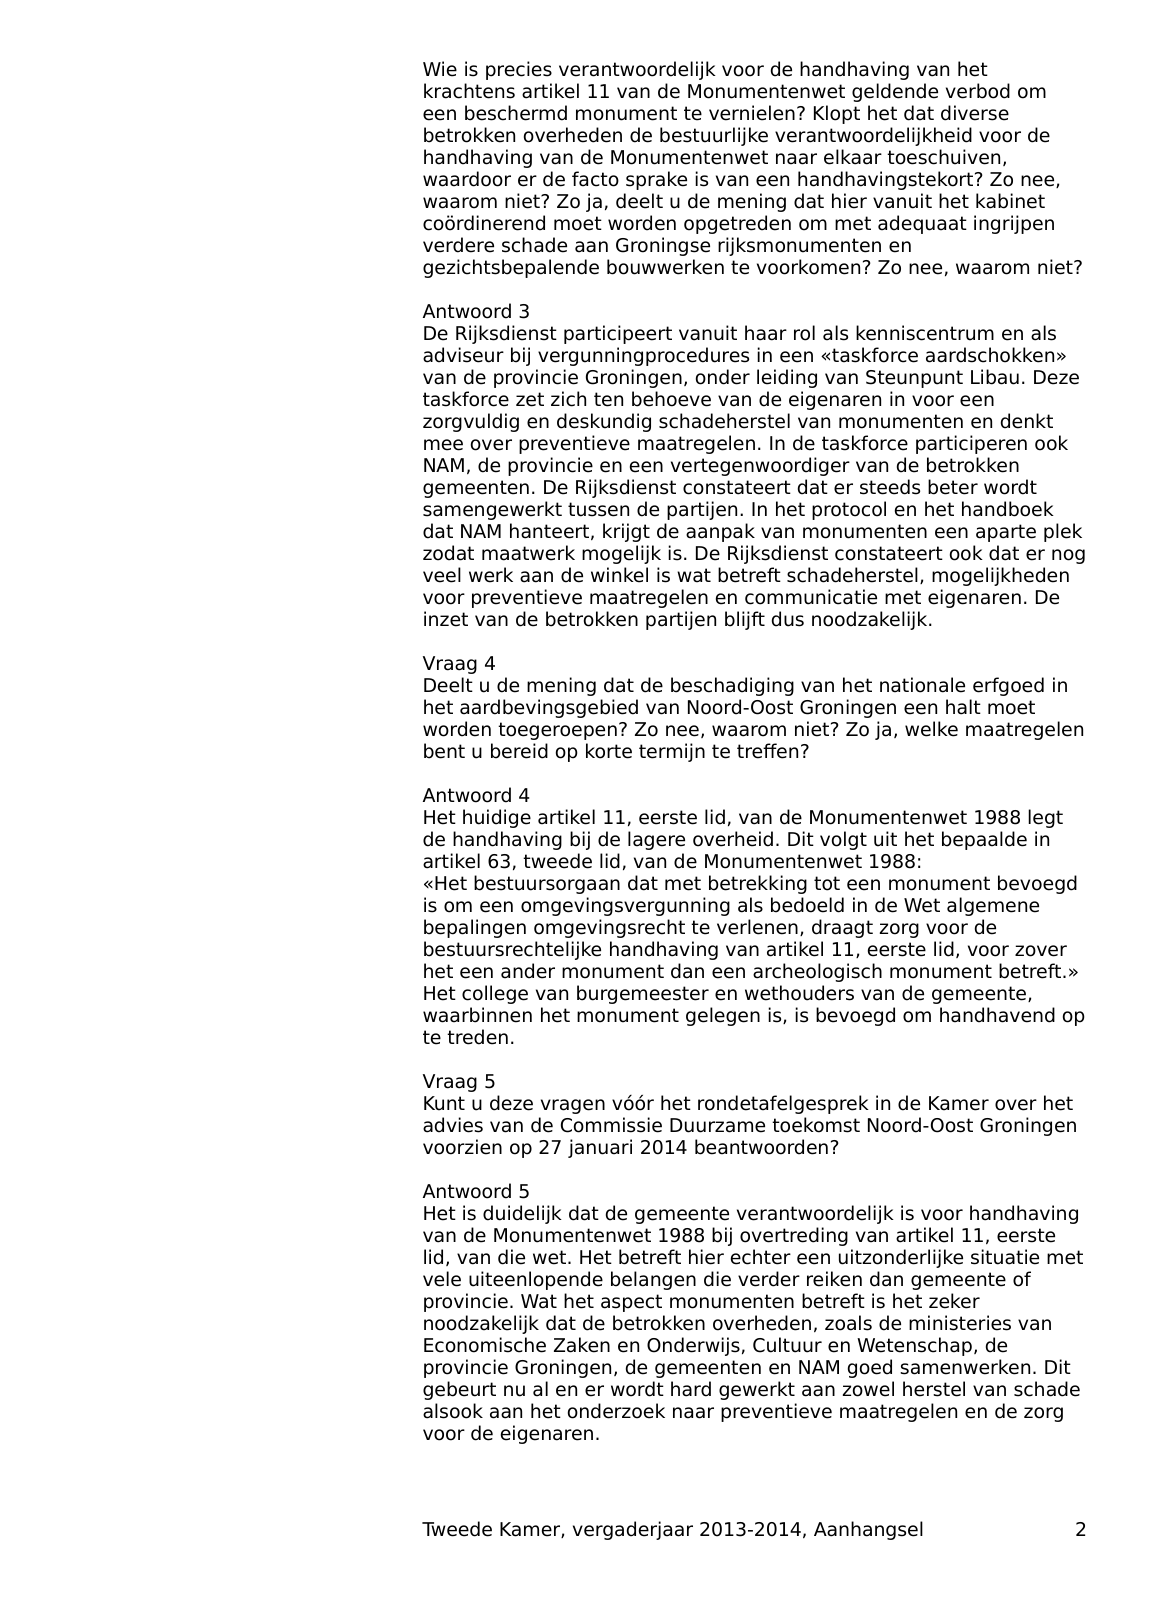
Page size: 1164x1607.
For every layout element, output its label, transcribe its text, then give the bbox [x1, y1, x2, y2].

text Antwoord 4 [422, 785, 1087, 807]
text Het huidige artikel 11, eerste lid, van de Monumentenwet 1988 legt de handhaving bij de lagere overheid. Dit volgt uit het bepaalde in artikel 63, tweede lid, van de Monumentenwet 1988: [422, 807, 1087, 873]
text Vraag 5 [422, 1071, 1087, 1093]
text Het is duidelijk dat de gemeente verantwoordelijk is voor handhaving van de Monumentenwet 1988 bij overtreding van artikel 11, eerste lid, van die wet. Het betreft hier echter een uitzonderlijke situatie met vele uiteenlopende belangen die verder reiken dan gemeente of provincie. Wat het aspect monumenten betreft is het zeker noodzakelijk dat de betrokken overheden, zoals de ministeries van Economische Zaken en Onderwijs, Cultuur en Wetenschap, de provincie Groningen, de gemeenten en NAM goed samenwerken. Dit gebeurt nu al en er wordt hard gewerkt aan zowel herstel van schade alsook aan het onderzoek naar preventieve maatregelen en de zorg voor de eigenaren. [422, 1203, 1087, 1445]
text De Rijksdienst participeert vanuit haar rol als kenniscentrum en als adviseur bij vergunningprocedures in een «taskforce aardschokken» van de provincie Groningen, onder leiding van Steunpunt Libau. Deze taskforce zet zich ten behoeve van de eigenaren in voor een zorgvuldig en deskundig schadeherstel van monumenten en denkt mee over preventieve maatregelen. In de taskforce participeren ook NAM, de provincie en een vertegenwoordiger van de betrokken gemeenten. De Rijksdienst constateert dat er steeds beter wordt samengewerkt tussen de partijen. In het protocol en het handboek dat NAM hanteert, krijgt de aanpak van monumenten een aparte plek zodat maatwerk mogelijk is. De Rijksdienst constateert ook dat er nog veel werk aan de winkel is wat betreft schadeherstel, mogelijkheden voor preventieve maatregelen en communicatie met eigenaren. De inzet van de betrokken partijen blijft dus noodzakelijk. [422, 323, 1087, 631]
text «Het bestuursorgaan dat met betrekking tot een monument bevoegd is om een omgevingsvergunning als bedoeld in de Wet algemene bepalingen omgevingsrecht te verlenen, draagt zorg voor de bestuursrechtelijke handhaving van artikel 11, eerste lid, voor zover het een ander monument dan een archeologisch monument betreft.» [422, 873, 1087, 983]
text Antwoord 5 [422, 1181, 1087, 1203]
text Vraag 4 [422, 653, 1087, 675]
text Antwoord 3 [422, 301, 1087, 323]
text Deelt u de mening dat de beschadiging van het nationale erfgoed in het aardbevingsgebied van Noord-Oost Groningen een halt moet worden toegeroepen? Zo nee, waarom niet? Zo ja, welke maatregelen bent u bereid op korte termijn te treffen? [422, 675, 1087, 763]
text Wie is precies verantwoordelijk voor de handhaving van het krachtens artikel 11 van de Monumentenwet geldende verbod om een beschermd monument te vernielen? Klopt het dat diverse betrokken overheden de bestuurlijke verantwoordelijkheid voor de handhaving van de Monumentenwet naar elkaar toeschuiven, waardoor er de facto sprake is van een handhavingstekort? Zo nee, waarom niet? Zo ja, deelt u de mening dat hier vanuit het kabinet coördinerend moet worden opgetreden om met adequaat ingrijpen verdere schade aan Groningse rijksmonumenten en gezichtsbepalende bouwwerken te voorkomen? Zo nee, waarom niet? [422, 59, 1087, 279]
text Het college van burgemeester en wethouders van de gemeente, waarbinnen het monument gelegen is, is bevoegd om handhavend op te treden. [422, 983, 1087, 1049]
text Kunt u deze vragen vóór het rondetafelgesprek in de Kamer over het advies van de Commissie Duurzame toekomst Noord-Oost Groningen voorzien op 27 januari 2014 beantwoorden? [422, 1093, 1087, 1159]
